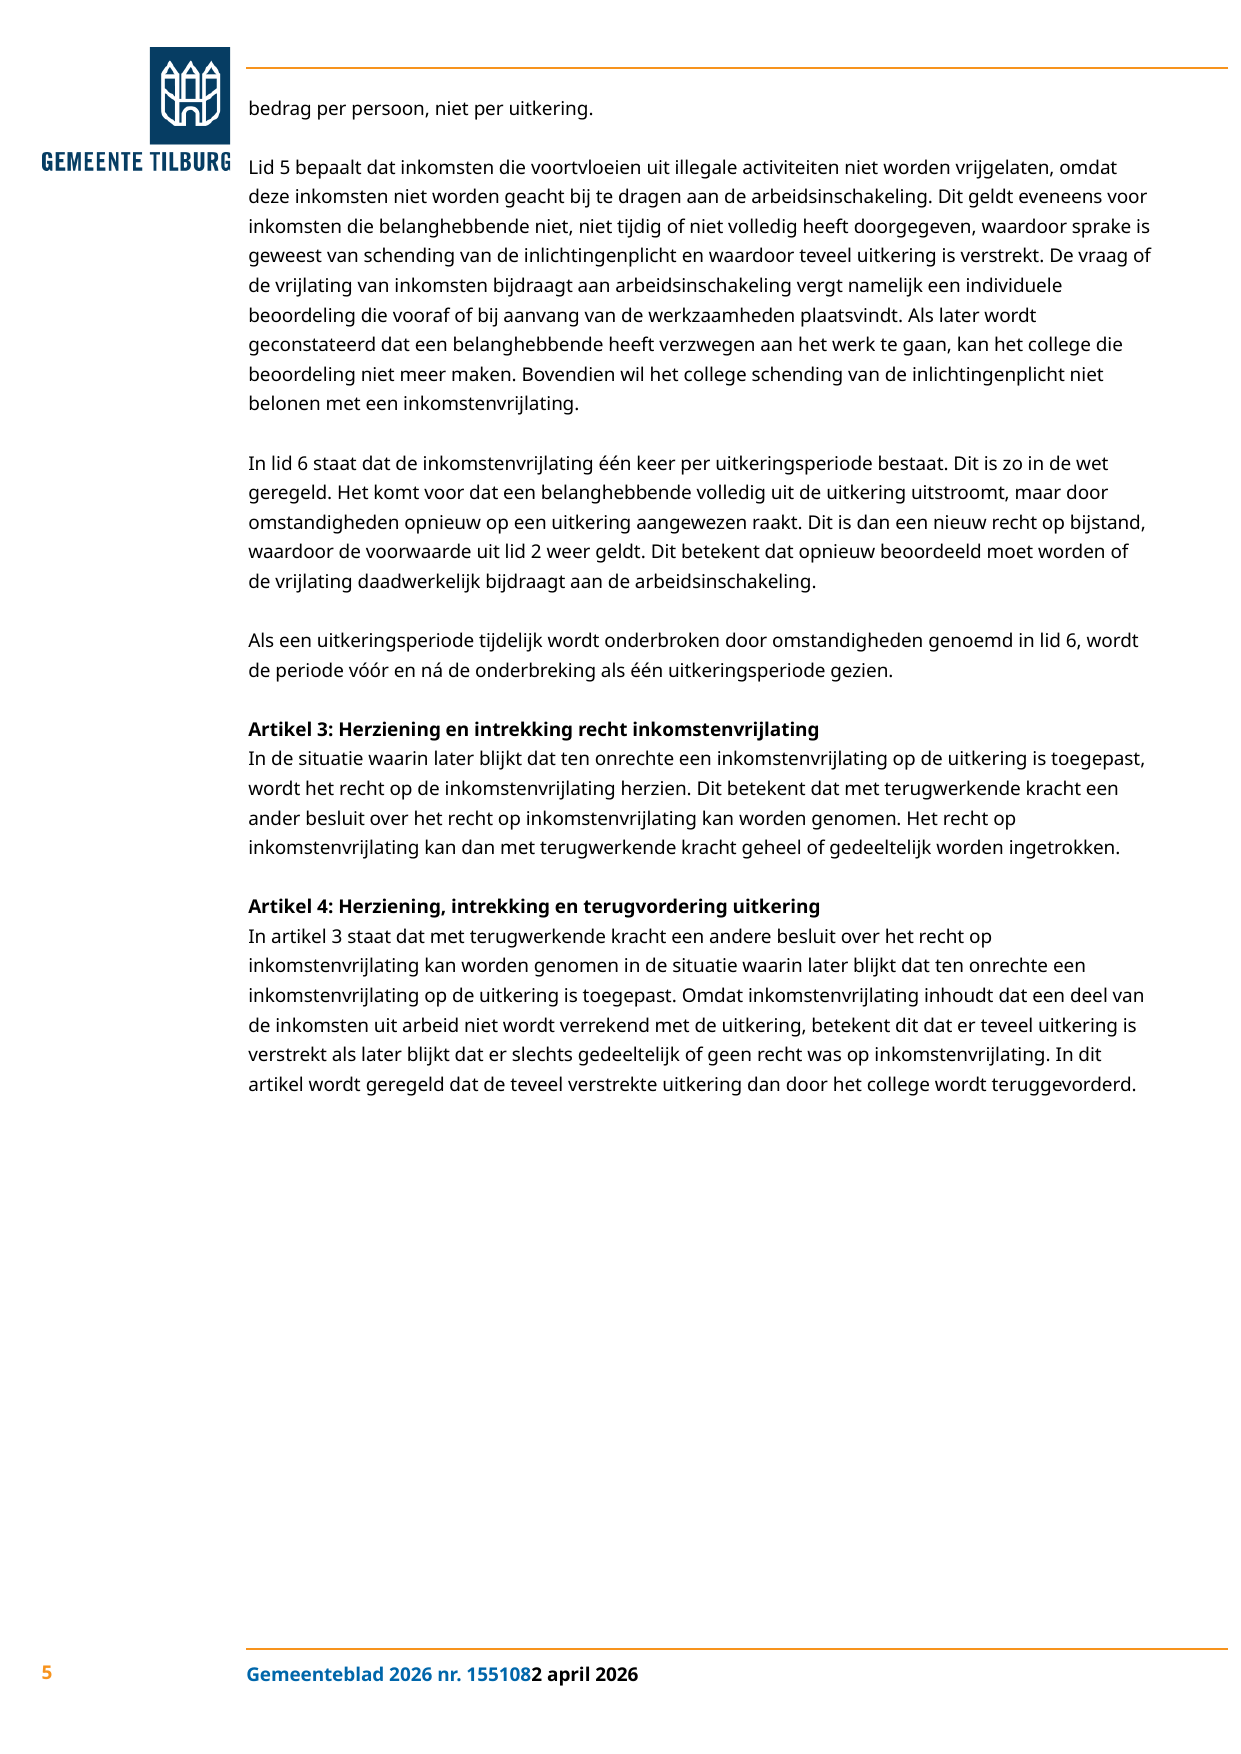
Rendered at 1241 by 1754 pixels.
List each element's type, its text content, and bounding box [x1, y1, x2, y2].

text In lid 6 staat dat de inkomstenvrijlating één keer per uitkeringsperiode bestaat. Dit is zo in de wet geregeld. Het komt voor dat een belanghebbende volledig uit de uitkering uitstroomt, maar door omstandigheden opnieuw op een uitkering aangewezen raakt. Dit is dan een nieuw recht op bijstand, waardoor de voorwaarde uit lid 2 weer geldt. Dit betekent dat opnieuw beoordeeld moet worden of de vrijlating daadwerkelijk bijdraagt aan de arbeidsinschakeling. [248, 450, 1152, 594]
text bedrag per persoon, niet per uitkering. [248, 95, 1152, 121]
text Als een uitkeringsperiode tijdelijk wordt onderbroken door omstandigheden genoemd in lid 6, wordt de periode vóór en ná de onderbreking als één uitkeringsperiode gezien. [248, 627, 1152, 683]
text Artikel 3: Herziening en intrekking recht inkomstenvrijlating [248, 716, 1152, 742]
picture [41, 47, 231, 172]
text Artikel 4: Herziening, intrekking en terugvordering uitkering [248, 893, 1152, 919]
text In artikel 3 staat dat met terugwerkende kracht een andere besluit over het recht op inkomstenvrijlating kan worden genomen in de situatie waarin later blijkt dat ten onrechte een inkomstenvrijlating op de uitkering is toegepast. Omdat inkomstenvrijlating inhoudt dat een deel van de inkomsten uit arbeid niet wordt verrekend met de uitkering, betekent dit dat er teveel uitkering is verstrekt als later blijkt dat er slechts gedeeltelijk of geen recht was op inkomstenvrijlating. In dit artikel wordt geregeld dat de teveel verstrekte uitkering dan door het college wordt teruggevorderd. [248, 923, 1152, 1097]
text Lid 5 bepaalt dat inkomsten die voortvloeien uit illegale activiteiten niet worden vrijgelaten, omdat deze inkomsten niet worden geacht bij te dragen aan de arbeidsinschakeling. Dit geldt eveneens voor inkomsten die belanghebbende niet, niet tijdig of niet volledig heeft doorgegeven, waardoor sprake is geweest van schending van de inlichtingenplicht en waardoor teveel uitkering is verstrekt. De vraag of de vrijlating van inkomsten bijdraagt aan arbeidsinschakeling vergt namelijk een individuele beoordeling die vooraf of bij aanvang van de werkzaamheden plaatsvindt. Als later wordt geconstateerd dat een belanghebbende heeft verzwegen aan het werk te gaan, kan het college die beoordeling niet meer maken. Bovendien wil het college schending van de inlichtingenplicht niet belonen met een inkomstenvrijlating. [248, 154, 1152, 416]
text In de situatie waarin later blijkt dat ten onrechte een inkomstenvrijlating op de uitkering is toegepast, wordt het recht op de inkomstenvrijlating herzien. Dit betekent dat met terugwerkende kracht een ander besluit over het recht op inkomstenvrijlating kan worden genomen. Het recht op inkomstenvrijlating kan dan met terugwerkende kracht geheel of gedeeltelijk worden ingetrokken. [248, 746, 1152, 860]
